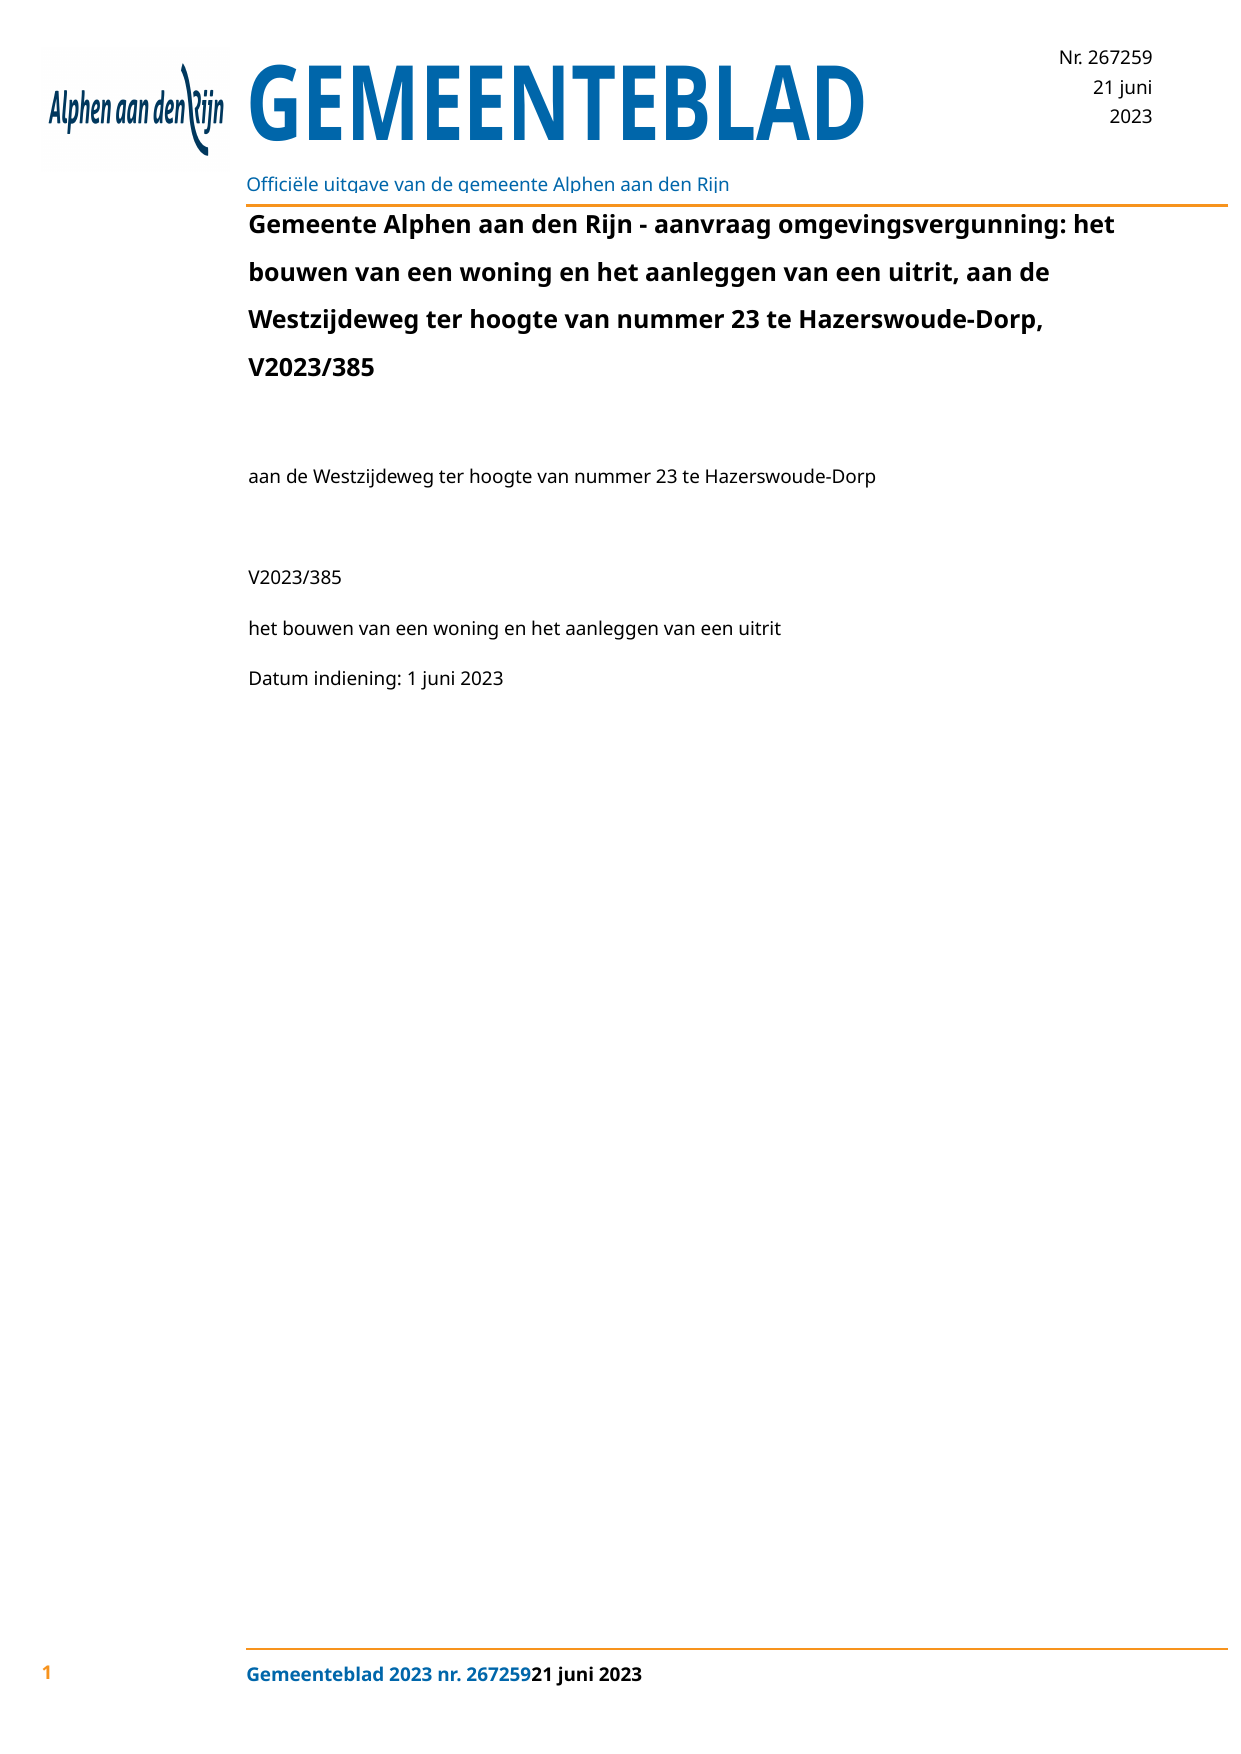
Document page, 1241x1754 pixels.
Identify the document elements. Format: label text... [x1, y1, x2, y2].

text V2023/385 [248, 564, 1152, 590]
text Datum indiening: 1 juni 2023 [248, 665, 1152, 691]
text Gemeente Alphen aan den Rijn - aanvraag omgevingsvergunning: het bouwen van een woning en het aanleggen van een uitrit, aan de Westzijdeweg ter hoogte van nummer 23 te Hazerswoude-Dorp, V2023/385 [248, 207, 1152, 384]
picture [41, 47, 231, 172]
text het bouwen van een woning en het aanleggen van een uitrit [248, 615, 1152, 641]
text aan de Westzijdeweg ter hoogte van nummer 23 te Hazerswoude-Dorp [248, 463, 1152, 489]
